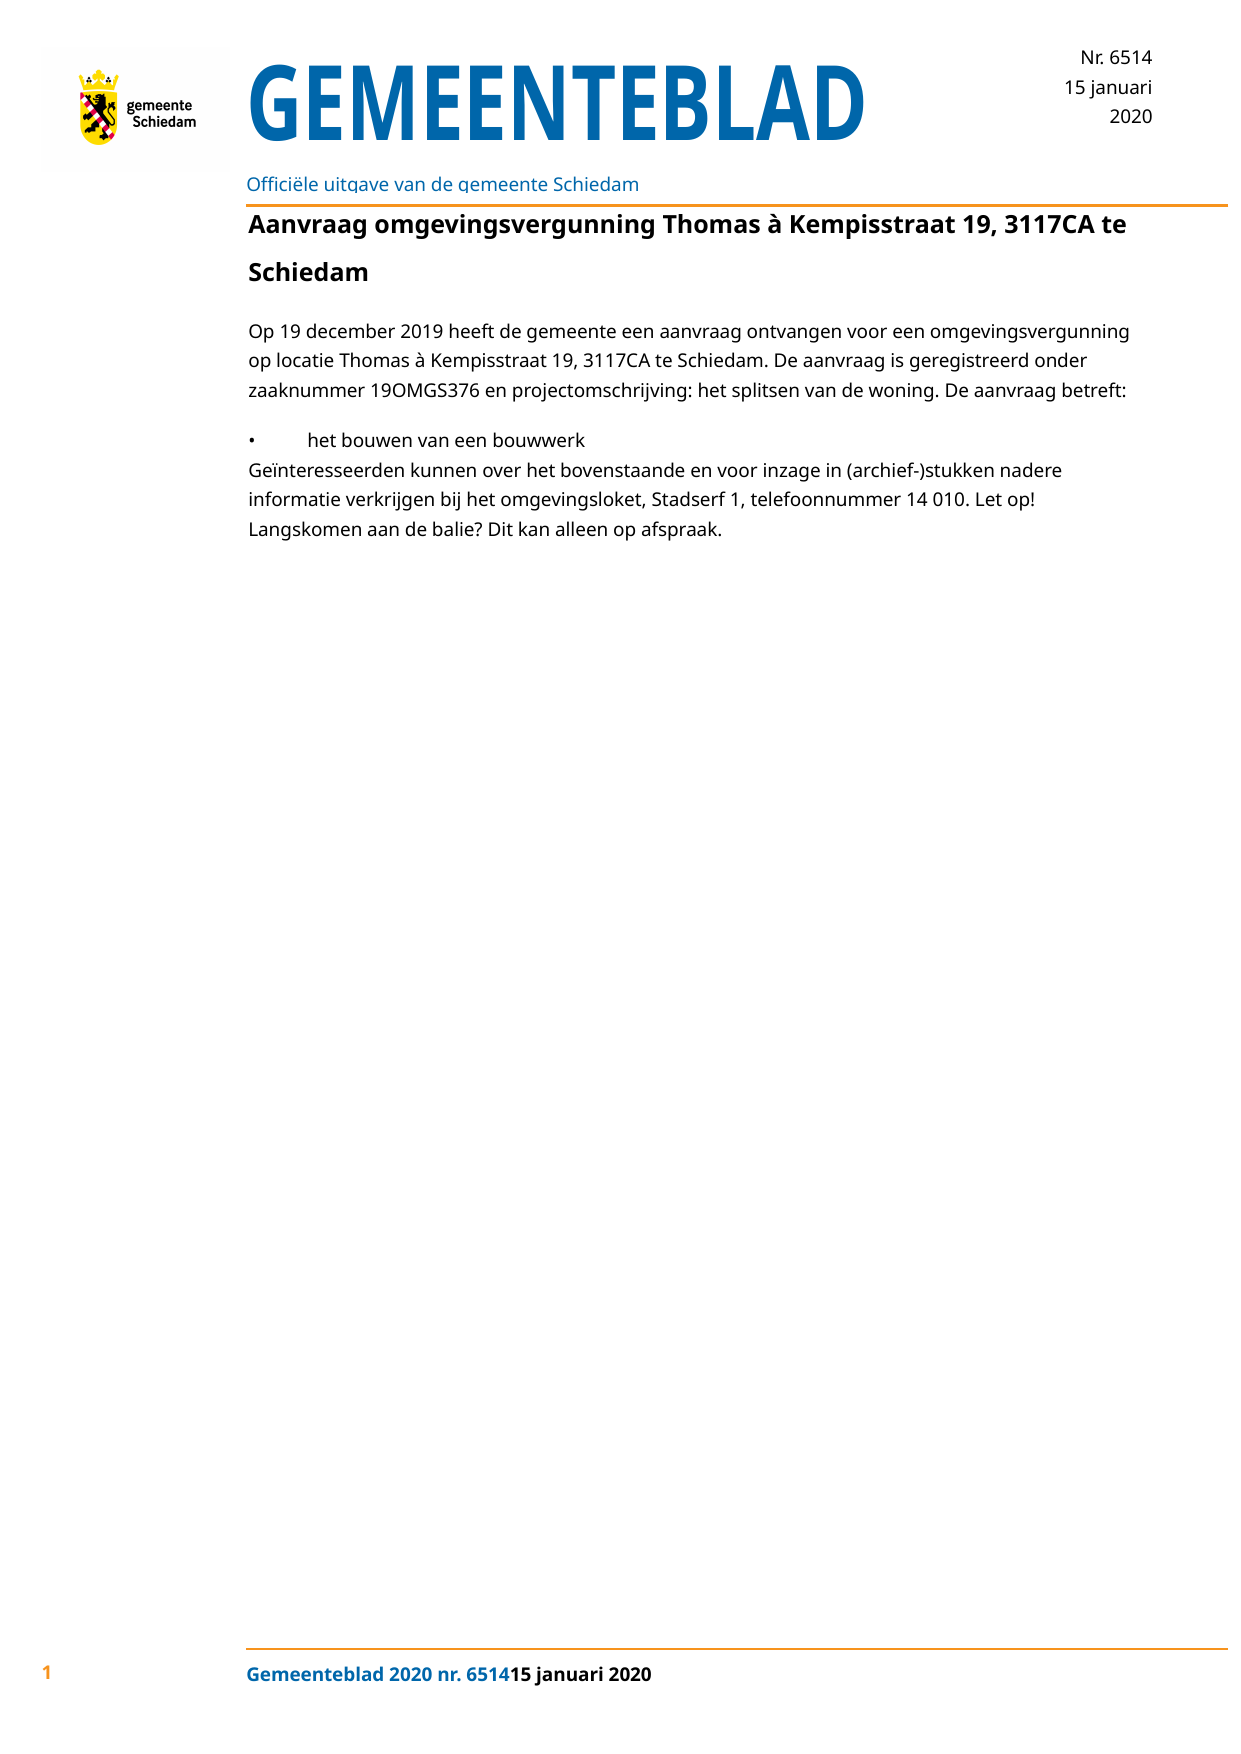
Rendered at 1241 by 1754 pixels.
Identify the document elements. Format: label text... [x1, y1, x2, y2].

text Aanvraag omgevingsvergunning Thomas à Kempisstraat 19, 3117CA te Schiedam [248, 207, 1152, 288]
text Geïnteresseerden kunnen over het bovenstaande en voor inzage in (archief-)stukken nadere informatie verkrijgen bij het omgevingsloket, Stadserf 1, telefoonnummer 14 010. Let op! Langskomen aan de balie? Dit kan alleen op afspraak. [248, 457, 1152, 542]
picture [41, 47, 231, 172]
text Op 19 december 2019 heeft de gemeente een aanvraag ontvangen voor een omgevingsvergunning op locatie Thomas à Kempisstraat 19, 3117CA te Schiedam. De aanvraag is geregistreerd onder zaaknummer 19OMGS376 en projectomschrijving: het splitsen van de woning. De aanvraag betreft: [248, 318, 1152, 403]
list het bouwen van een bouwwerk [248, 427, 1152, 453]
